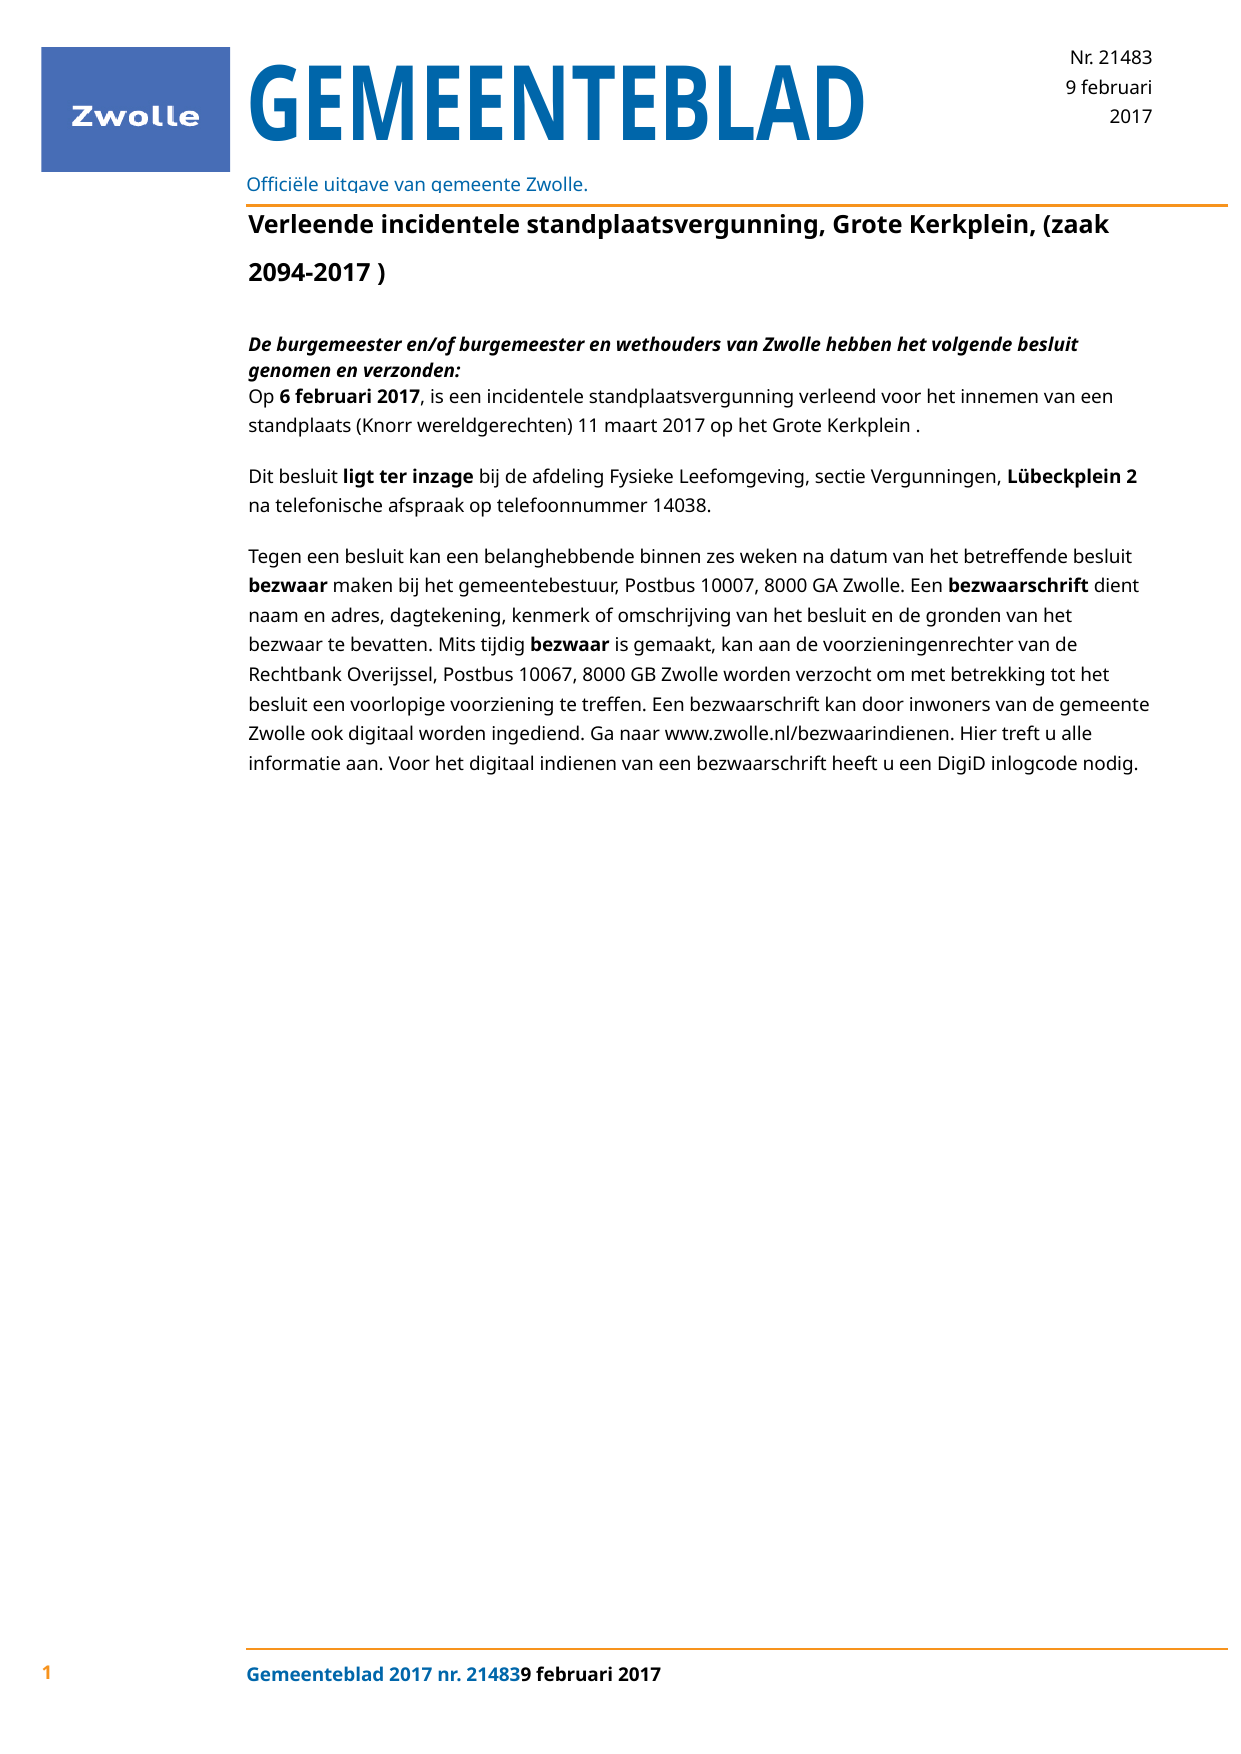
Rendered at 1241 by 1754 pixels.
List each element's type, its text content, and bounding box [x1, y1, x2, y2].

text Tegen een besluit kan een belanghebbende binnen zes weken na datum van het betreffende besluit bezwaar maken bij het gemeentebestuur, Postbus 10007, 8000 GA Zwolle. Een bezwaarschrift dient naam en adres, dagtekening, kenmerk of omschrijving van het besluit en de gronden van het bezwaar te bevatten. Mits tijdig bezwaar is gemaakt, kan aan de voorzieningenrechter van de Rechtbank Overijssel, Postbus 10067, 8000 GB Zwolle worden verzocht om met betrekking tot het besluit een voorlopige voorziening te treffen. Een bezwaarschrift kan door inwoners van de gemeente Zwolle ook digitaal worden ingediend. Ga naar www.zwolle.nl/bezwaarindienen. Hier treft u alle informatie aan. Voor het digitaal indienen van een bezwaarschrift heeft u een DigiD inlogcode nodig. [248, 543, 1152, 776]
text Op 6 februari 2017, is een incidentele standplaatsvergunning verleend voor het innemen van een standplaats (Knorr wereldgerechten) 11 maart 2017 op het Grote Kerkplein . [248, 383, 1152, 438]
text Dit besluit ligt ter inzage bij de afdeling Fysieke Leefomgeving, sectie Vergunningen, Lübeckplein 2 na telefonische afspraak op telefoonnummer 14038. [248, 463, 1152, 518]
picture [41, 47, 231, 172]
text De burgemeester en/of burgemeester en wethouders van Zwolle hebben het volgende besluit genomen en verzonden: [248, 331, 1152, 383]
text Verleende incidentele standplaatsvergunning, Grote Kerkplein, (zaak 2094-2017 ) [248, 207, 1152, 288]
